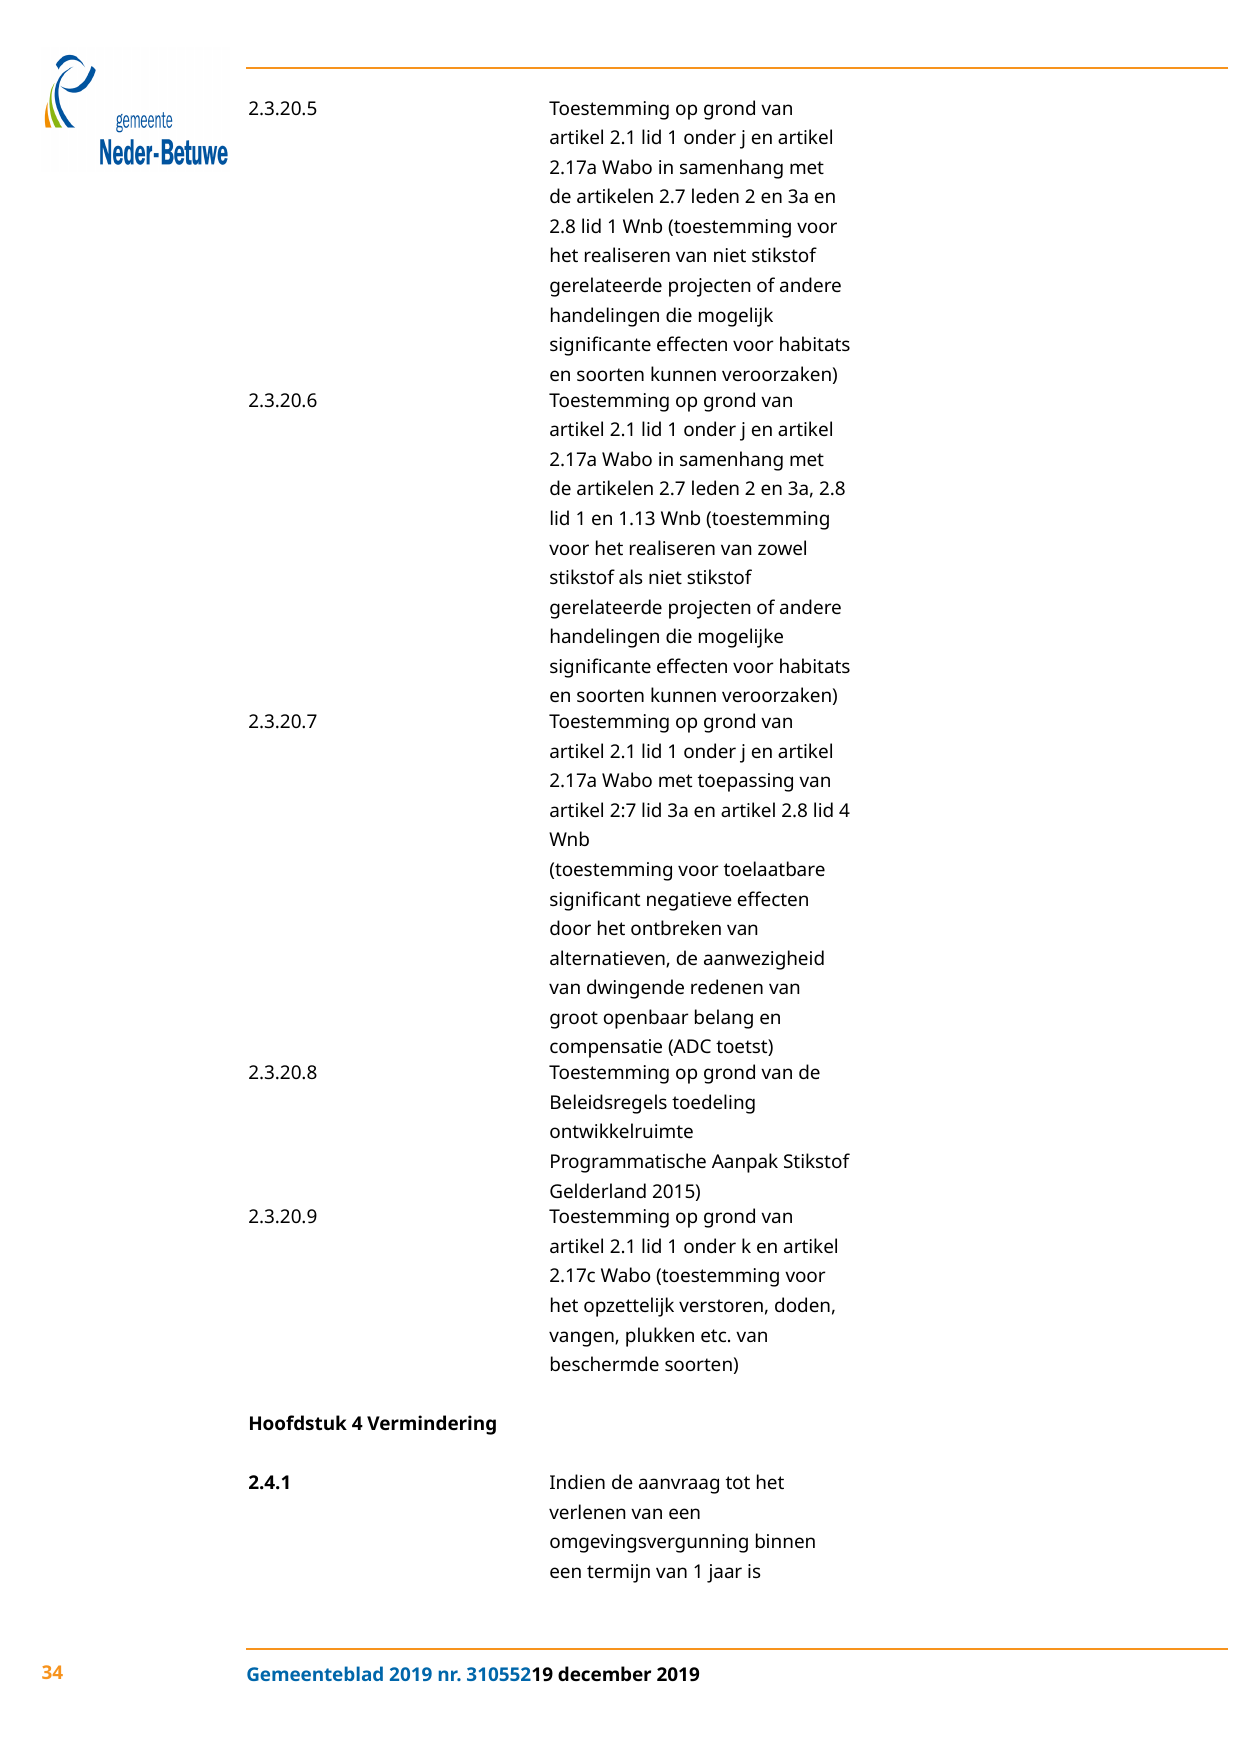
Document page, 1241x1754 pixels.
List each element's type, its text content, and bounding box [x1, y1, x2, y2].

table_header Indien de aanvraag tot het verlenen van een omgevingsvergunning binnen een termijn van 1 jaar is [549, 1469, 850, 1584]
table_cell 2.3.20.6 [248, 387, 549, 708]
table_cell 2.3.20.7 [248, 708, 549, 1059]
table_cell [850, 1060, 1152, 1203]
table_cell Toestemming op grond van artikel 2.1 lid 1 onder j en artikel 2.17a Wabo in samenhang met de artikelen 2.7 leden 2 en 3a en 2.8 lid 1 Wnb (toestemming voor het realiseren van niet stikstof gerelateerde projecten of andere handelingen die mogelijk significante effecten voor habitats en soorten kunnen veroorzaken) [549, 95, 850, 387]
table_cell 2.3.20.5 [248, 95, 549, 387]
table_cell Toestemming op grond van de Beleidsregels toedeling ontwikkelruimte Programmatische Aanpak Stikstof Gelderland 2015) [549, 1060, 850, 1203]
table_cell Toestemming op grond van artikel 2.1 lid 1 onder j en artikel 2.17a Wabo met toepassing van artikel 2:7 lid 3a en artikel 2.8 lid 4 Wnb (toestemming voor toelaatbare significant negatieve effecten door het ontbreken van alternatieven, de aanwezigheid van dwingende redenen van groot openbaar belang en compensatie (ADC toetst) [549, 708, 850, 1059]
table_cell Toestemming op grond van artikel 2.1 lid 1 onder j en artikel 2.17a Wabo in samenhang met de artikelen 2.7 leden 2 en 3a, 2.8 lid 1 en 1.13 Wnb (toestemming voor het realiseren van zowel stikstof als niet stikstof gerelateerde projecten of andere handelingen die mogelijke significante effecten voor habitats en soorten kunnen veroorzaken) [549, 387, 850, 708]
table_header [850, 1469, 1152, 1584]
table_cell 2.3.20.8 [248, 1060, 549, 1203]
table_cell [850, 708, 1152, 1059]
table_cell [850, 387, 1152, 708]
table_cell 2.3.20.9 [248, 1204, 549, 1377]
table_header 2.4.1 [248, 1469, 549, 1584]
text Hoofdstuk 4 Vermindering [248, 1410, 1152, 1436]
picture [41, 47, 231, 172]
table_cell [850, 95, 1152, 387]
table_cell [850, 1204, 1152, 1377]
table_cell Toestemming op grond van artikel 2.1 lid 1 onder k en artikel 2.17c Wabo (toestemming voor het opzettelijk verstoren, doden, vangen, plukken etc. van beschermde soorten) [549, 1204, 850, 1377]
